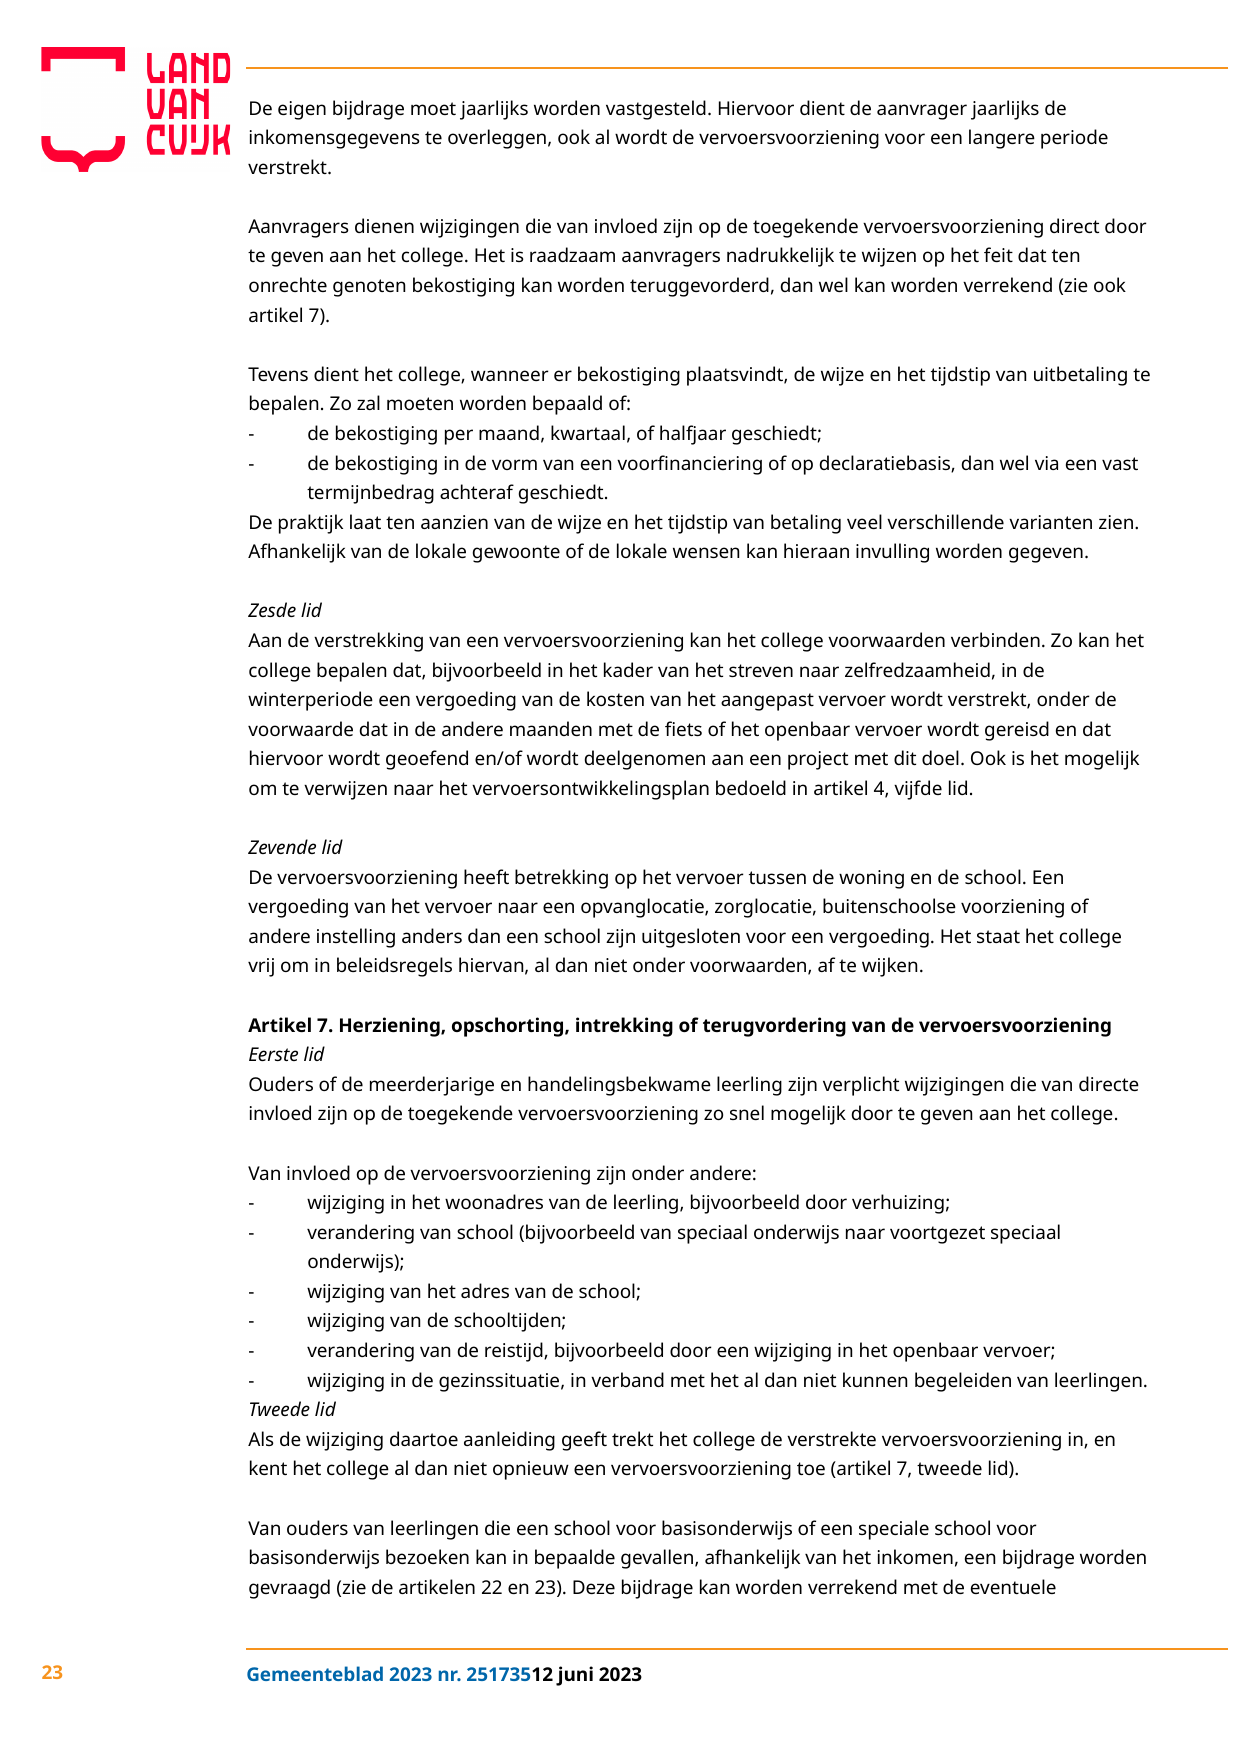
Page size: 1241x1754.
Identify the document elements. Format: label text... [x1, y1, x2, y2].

list verandering van de reistijd, bijvoorbeeld door een wijziging in het openbaar vervoer; [248, 1337, 1152, 1363]
text Zevende lid [248, 834, 1152, 860]
text Als de wijziging daartoe aanleiding geeft trekt het college de verstrekte vervoersvoorziening in, en kent het college al dan niet opnieuw een vervoersvoorziening toe (artikel 7, tweede lid). [248, 1426, 1152, 1481]
list wijziging in het woonadres van de leerling, bijvoorbeeld door verhuizing; [248, 1189, 1152, 1215]
text Aanvragers dienen wijzigingen die van invloed zijn op de toegekende vervoersvoorziening direct door te geven aan het college. Het is raadzaam aanvragers nadrukkelijk te wijzen op het feit dat ten onrechte genoten bekostiging kan worden teruggevorderd, dan wel kan worden verrekend (zie ook artikel 7). [248, 213, 1152, 328]
text Eerste lid [248, 1041, 1152, 1067]
text De eigen bijdrage moet jaarlijks worden vastgesteld. Hiervoor dient de aanvrager jaarlijks de inkomensgegevens te overleggen, ook al wordt de vervoersvoorziening voor een langere periode verstrekt. [248, 95, 1152, 180]
text De vervoersvoorziening heeft betrekking op het vervoer tussen de woning en de school. Een vergoeding van het vervoer naar een opvanglocatie, zorglocatie, buitenschoolse voorziening of andere instelling anders dan een school zijn uitgesloten voor een vergoeding. Het staat het college vrij om in beleidsregels hiervan, al dan niet onder voorwaarden, af te wijken. [248, 864, 1152, 978]
text Zesde lid [248, 598, 1152, 623]
list wijziging van het adres van de school; [248, 1278, 1152, 1304]
text Van ouders van leerlingen die een school voor basisonderwijs of een speciale school voor basisonderwijs bezoeken kan in bepaalde gevallen, afhankelijk van het inkomen, een bijdrage worden gevraagd (zie de artikelen 22 en 23). Deze bijdrage kan worden verrekend met de eventuele [248, 1515, 1152, 1600]
list de bekostiging in de vorm van een voorfinanciering of op declaratiebasis, dan wel via een vast termijnbedrag achteraf geschiedt. [248, 450, 1152, 505]
list wijziging van de schooltijden; [248, 1308, 1152, 1333]
text Ouders of de meerderjarige en handelingsbekwame leerling zijn verplicht wijzigingen die van directe invloed zijn op de toegekende vervoersvoorziening zo snel mogelijk door te geven aan het college. [248, 1071, 1152, 1126]
list verandering van school (bijvoorbeeld van speciaal onderwijs naar voortgezet speciaal onderwijs); [248, 1219, 1152, 1274]
text Tevens dient het college, wanneer er bekostiging plaatsvindt, de wijze en het tijdstip van uitbetaling te bepalen. Zo zal moeten worden bepaald of: [248, 361, 1152, 416]
text Tweede lid [248, 1396, 1152, 1422]
text Artikel 7. Herziening, opschorting, intrekking of terugvordering van de vervoersvoorziening [248, 1012, 1152, 1038]
list wijziging in de gezinssituatie, in verband met het al dan niet kunnen begeleiden van leerlingen. [248, 1367, 1152, 1393]
picture [41, 47, 231, 172]
text Van invloed op de vervoersvoorziening zijn onder andere: [248, 1160, 1152, 1186]
text Aan de verstrekking van een vervoersvoorziening kan het college voorwaarden verbinden. Zo kan het college bepalen dat, bijvoorbeeld in het kader van het streven naar zelfredzaamheid, in de winterperiode een vergoeding van de kosten van het aangepast vervoer wordt verstrekt, onder de voorwaarde dat in de andere maanden met de fiets of het openbaar vervoer wordt gereisd en dat hiervoor wordt geoefend en/of wordt deelgenomen aan een project met dit doel. Ook is het mogelijk om te verwijzen naar het vervoersontwikkelingsplan bedoeld in artikel 4, vijfde lid. [248, 627, 1152, 801]
text De praktijk laat ten aanzien van de wijze en het tijdstip van betaling veel verschillende varianten zien. Afhankelijk van de lokale gewoonte of de lokale wensen kan hieraan invulling worden gegeven. [248, 509, 1152, 564]
list de bekostiging per maand, kwartaal, of halfjaar geschiedt; [248, 420, 1152, 446]
